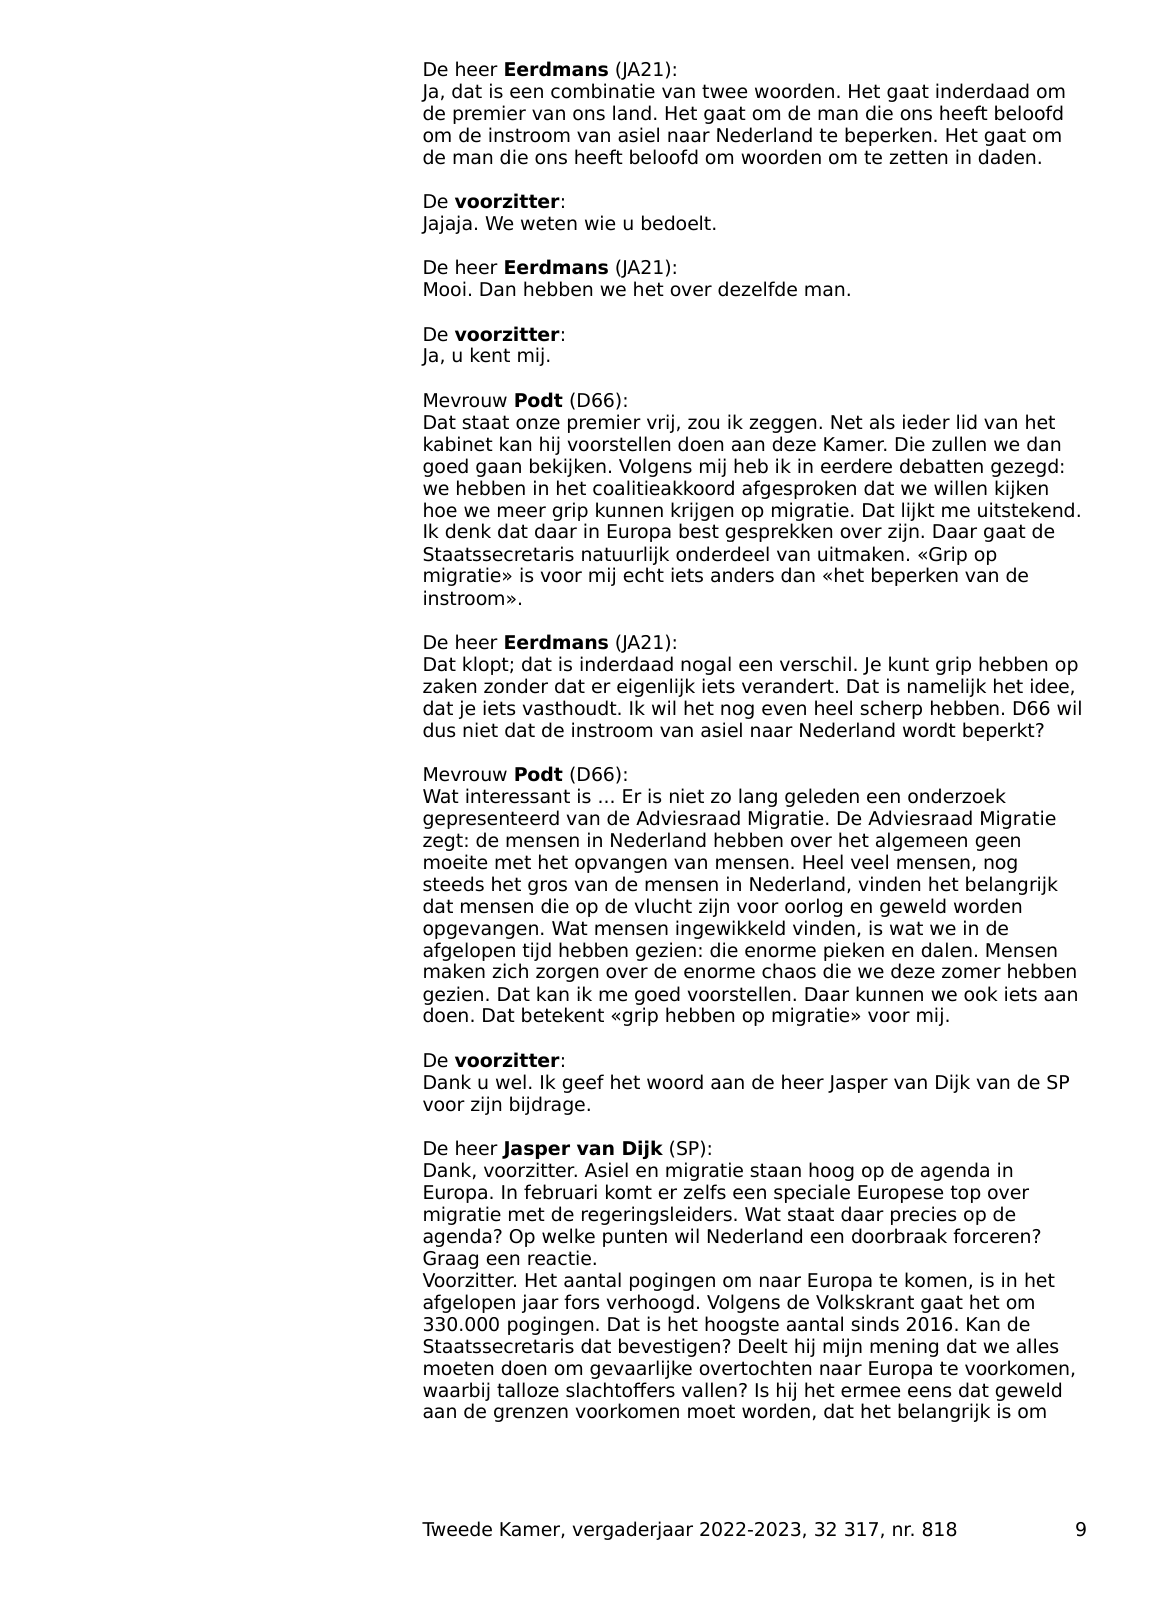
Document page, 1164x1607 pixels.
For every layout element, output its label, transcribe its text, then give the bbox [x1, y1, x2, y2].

text Dank, voorzitter. Asiel en migratie staan hoog op de agenda in Europa. In februari komt er zelfs een speciale Europese top over migratie met de regeringsleiders. Wat staat daar precies op de agenda? Op welke punten wil Nederland een doorbraak forceren? Graag een reactie. [422, 1160, 1087, 1269]
text Mevrouw Podt (D66): [422, 389, 1087, 412]
text De voorzitter: [422, 1049, 1087, 1072]
text Dat staat onze premier vrij, zou ik zeggen. Net als ieder lid van het kabinet kan hij voorstellen doen aan deze Kamer. Die zullen we dan goed gaan bekijken. Volgens mij heb ik in eerdere debatten gezegd: we hebben in het coalitieakkoord afgesproken dat we willen kijken hoe we meer grip kunnen krijgen op migratie. Dat lijkt me uitstekend. Ik denk dat daar in Europa best gesprekken over zijn. Daar gaat de Staatssecretaris natuurlijk onderdeel van uitmaken. «Grip op migratie» is voor mij echt iets anders dan «het beperken van de instroom». [422, 412, 1087, 609]
text Voorzitter. Het aantal pogingen om naar Europa te komen, is in het afgelopen jaar fors verhoogd. Volgens de Volkskrant gaat het om 330.000 pogingen. Dat is het hoogste aantal sinds 2016. Kan de Staatssecretaris dat bevestigen? Deelt hij mijn mening dat we alles moeten doen om gevaarlijke overtochten naar Europa te voorkomen, waarbij talloze slachtoffers vallen? Is hij het ermee eens dat geweld aan de grenzen voorkomen moet worden, dat het belangrijk is om [422, 1269, 1087, 1423]
text Dat klopt; dat is inderdaad nogal een verschil. Je kunt grip hebben op zaken zonder dat er eigenlijk iets verandert. Dat is namelijk het idee, dat je iets vasthoudt. Ik wil het nog even heel scherp hebben. D66 wil dus niet dat de instroom van asiel naar Nederland wordt beperkt? [422, 653, 1087, 741]
text Jajaja. We weten wie u bedoelt. [422, 213, 1087, 235]
text De voorzitter: [422, 323, 1087, 345]
text De heer Eerdmans (JA21): [422, 632, 1087, 653]
text De heer Eerdmans (JA21): [422, 257, 1087, 279]
text De heer Jasper van Dijk (SP): [422, 1138, 1087, 1160]
text Mooi. Dan hebben we het over dezelfde man. [422, 279, 1087, 301]
text De voorzitter: [422, 191, 1087, 213]
text Ja, dat is een combinatie van twee woorden. Het gaat inderdaad om de premier van ons land. Het gaat om de man die ons heeft beloofd om de instroom van asiel naar Nederland te beperken. Het gaat om de man die ons heeft beloofd om woorden om te zetten in daden. [422, 81, 1087, 169]
text Mevrouw Podt (D66): [422, 764, 1087, 786]
text Wat interessant is ... Er is niet zo lang geleden een onderzoek gepresenteerd van de Adviesraad Migratie. De Adviesraad Migratie zegt: de mensen in Nederland hebben over het algemeen geen moeite met het opvangen van mensen. Heel veel mensen, nog steeds het gros van de mensen in Nederland, vinden het belangrijk dat mensen die op de vlucht zijn voor oorlog en geweld worden opgevangen. Wat mensen ingewikkeld vinden, is wat we in de afgelopen tijd hebben gezien: die enorme pieken en dalen. Mensen maken zich zorgen over de enorme chaos die we deze zomer hebben gezien. Dat kan ik me goed voorstellen. Daar kunnen we ook iets aan doen. Dat betekent «grip hebben op migratie» voor mij. [422, 786, 1087, 1027]
text De heer Eerdmans (JA21): [422, 59, 1087, 81]
text Ja, u kent mij. [422, 345, 1087, 367]
text Dank u wel. Ik geef het woord aan de heer Jasper van Dijk van de SP voor zijn bijdrage. [422, 1072, 1087, 1116]
